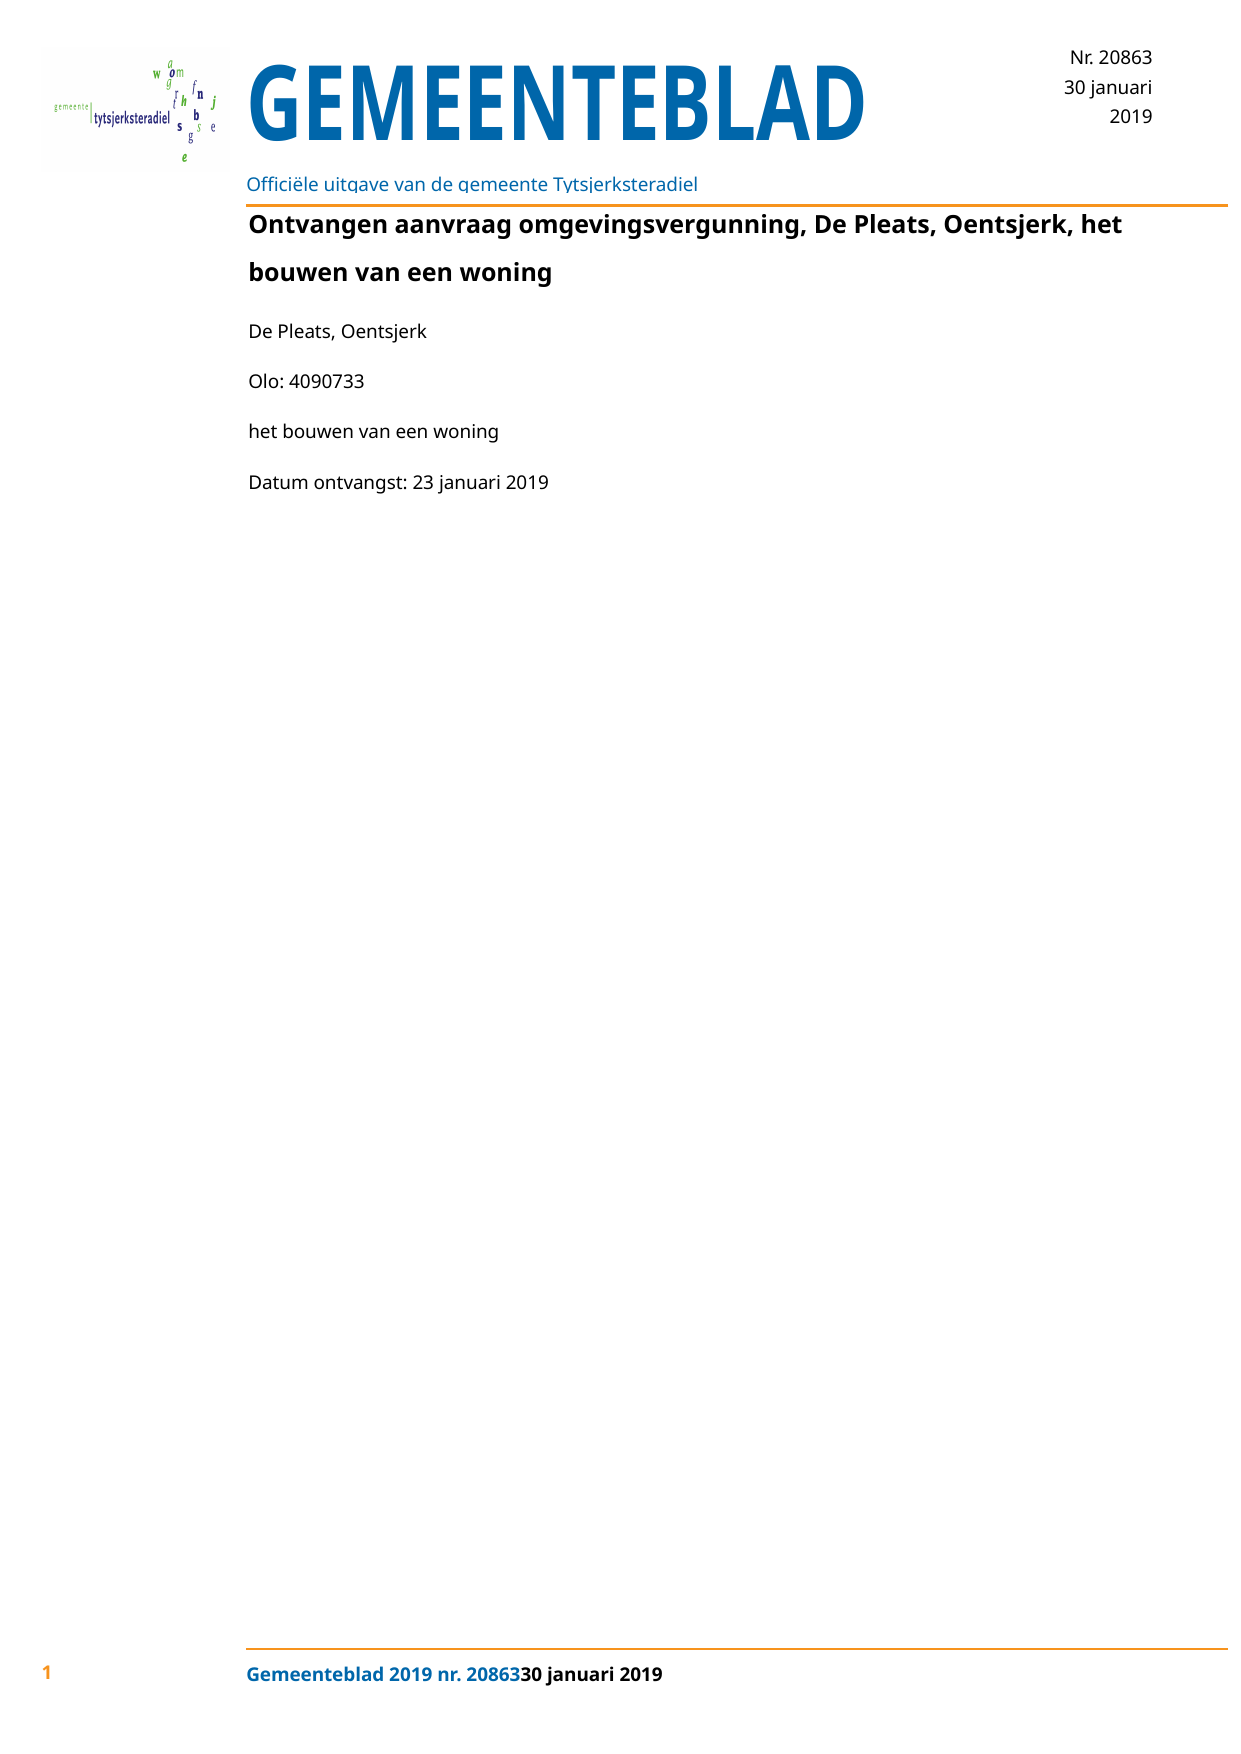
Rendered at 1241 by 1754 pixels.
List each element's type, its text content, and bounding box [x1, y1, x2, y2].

text De Pleats, Oentsjerk [248, 318, 1152, 344]
text het bouwen van een woning [248, 419, 1152, 444]
picture [41, 47, 231, 172]
text Olo: 4090733 [248, 368, 1152, 394]
text Datum ontvangst: 23 januari 2019 [248, 469, 1152, 495]
text Ontvangen aanvraag omgevingsvergunning, De Pleats, Oentsjerk, het bouwen van een woning [248, 207, 1152, 288]
